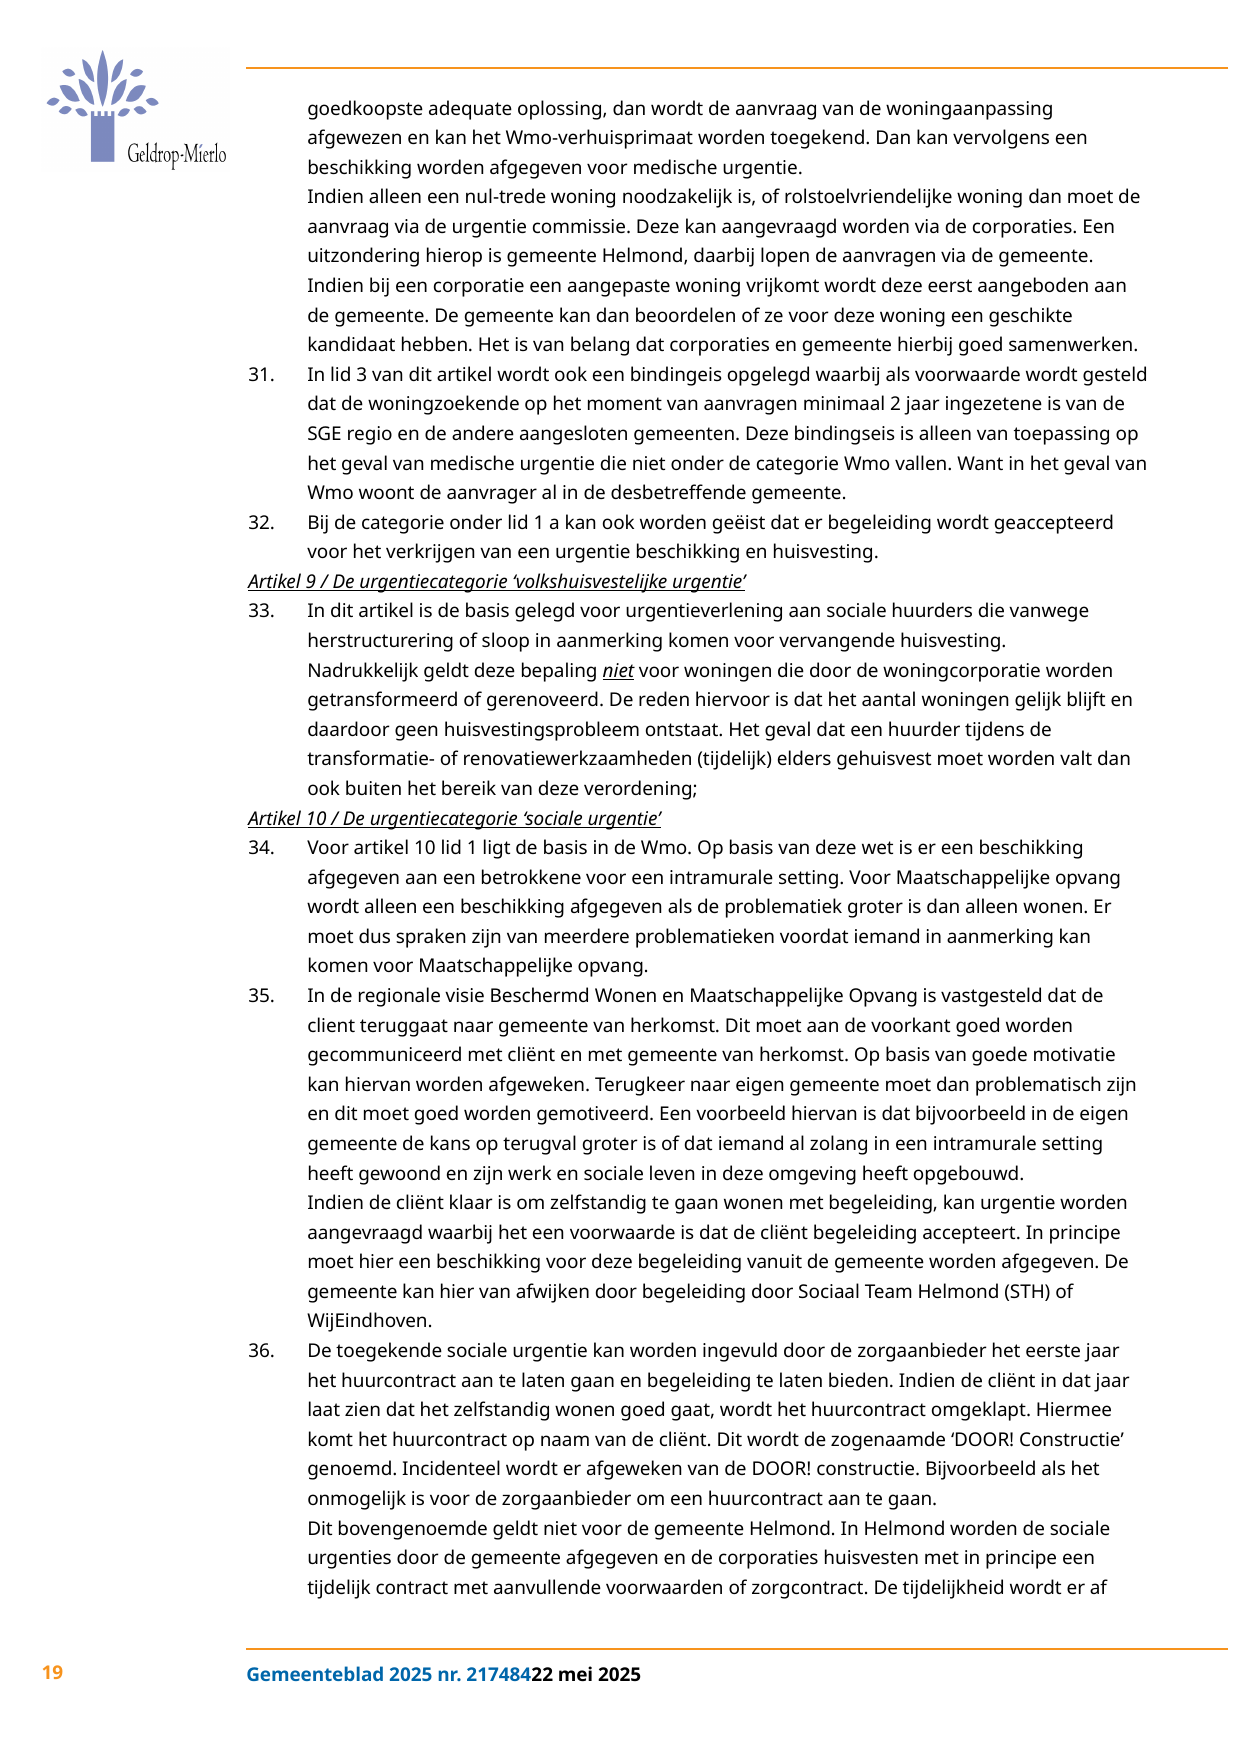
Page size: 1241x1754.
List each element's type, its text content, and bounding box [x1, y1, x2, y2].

list De toegekende sociale urgentie kan worden ingevuld door de zorgaanbieder het eerste jaar het huurcontract aan te laten gaan en begeleiding te laten bieden. Indien de cliënt in dat jaar laat zien dat het zelfstandig wonen goed gaat, wordt het huurcontract omgeklapt. Hiermee komt het huurcontract op naam van de cliënt. Dit wordt de zogenaamde ‘DOOR! Constructie’ genoemd. Incidenteel wordt er afgeweken van de DOOR! constructie. Bijvoorbeeld als het onmogelijk is voor de zorgaanbieder om een huurcontract aan te gaan. [248, 1337, 1152, 1511]
list Indien alleen een nul-trede woning noodzakelijk is, of rolstoelvriendelijke woning dan moet de aanvraag via de urgentie commissie. Deze kan aangevraagd worden via de corporaties. Een uitzondering hierop is gemeente Helmond, daarbij lopen de aanvragen via de gemeente. [248, 183, 1152, 268]
text Artikel 10 / De urgentiecategorie ‘sociale urgentie’ [248, 805, 1152, 831]
list Dit bovengenoemde geldt niet voor de gemeente Helmond. In Helmond worden de sociale urgenties door de gemeente afgegeven en de corporaties huisvesten met in principe een tijdelijk contract met aanvullende voorwaarden of zorgcontract. De tijdelijkheid wordt er af [248, 1515, 1152, 1600]
list In de regionale visie Beschermd Wonen en Maatschappelijke Opvang is vastgesteld dat de client teruggaat naar gemeente van herkomst. Dit moet aan de voorkant goed worden gecommuniceerd met cliënt en met gemeente van herkomst. Op basis van goede motivatie kan hiervan worden afgeweken. Terugkeer naar eigen gemeente moet dan problematisch zijn en dit moet goed worden gemotiveerd. Een voorbeeld hiervan is dat bijvoorbeeld in de eigen gemeente de kans op terugval groter is of dat iemand al zolang in een intramurale setting heeft gewoond en zijn werk en sociale leven in deze omgeving heeft opgebouwd. [248, 982, 1152, 1186]
list In lid 3 van dit artikel wordt ook een bindingeis opgelegd waarbij als voorwaarde wordt gesteld dat de woningzoekende op het moment van aanvragen minimaal 2 jaar ingezetene is van de SGE regio en de andere aangesloten gemeenten. Deze bindingseis is alleen van toepassing op het geval van medische urgentie die niet onder de categorie Wmo vallen. Want in het geval van Wmo woont de aanvrager al in de desbetreffende gemeente. [248, 361, 1152, 505]
text Artikel 9 / De urgentiecategorie ‘volkshuisvestelijke urgentie’ [248, 568, 1152, 594]
list Bij de categorie onder lid 1 a kan ook worden geëist dat er begeleiding wordt geaccepteerd voor het verkrijgen van een urgentie beschikking en huisvesting. [248, 509, 1152, 564]
list In dit artikel is de basis gelegd voor urgentieverlening aan sociale huurders die vanwege herstructurering of sloop in aanmerking komen voor vervangende huisvesting. [248, 598, 1152, 653]
list Voor artikel 10 lid 1 ligt de basis in de Wmo. Op basis van deze wet is er een beschikking afgegeven aan een betrokkene voor een intramurale setting. Voor Maatschappelijke opvang wordt alleen een beschikking afgegeven als de problematiek groter is dan alleen wonen. Er moet dus spraken zijn van meerdere problematieken voordat iemand in aanmerking kan komen voor Maatschappelijke opvang. [248, 834, 1152, 978]
list Nadrukkelijk geldt deze bepaling niet voor woningen die door de woningcorporatie worden getransformeerd of gerenoveerd. De reden hiervoor is dat het aantal woningen gelijk blijft en daardoor geen huisvestingsprobleem ontstaat. Het geval dat een huurder tijdens de transformatie- of renovatiewerkzaamheden (tijdelijk) elders gehuisvest moet worden valt dan ook buiten het bereik van deze verordening; [248, 657, 1152, 801]
picture [41, 47, 231, 172]
list goedkoopste adequate oplossing, dan wordt de aanvraag van de woningaanpassing afgewezen en kan het Wmo-verhuisprimaat worden toegekend. Dan kan vervolgens een beschikking worden afgegeven voor medische urgentie. [248, 95, 1152, 180]
list Indien bij een corporatie een aangepaste woning vrijkomt wordt deze eerst aangeboden aan de gemeente. De gemeente kan dan beoordelen of ze voor deze woning een geschikte kandidaat hebben. Het is van belang dat corporaties en gemeente hierbij goed samenwerken. [248, 272, 1152, 357]
list Indien de cliënt klaar is om zelfstandig te gaan wonen met begeleiding, kan urgentie worden aangevraagd waarbij het een voorwaarde is dat de cliënt begeleiding accepteert. In principe moet hier een beschikking voor deze begeleiding vanuit de gemeente worden afgegeven. De gemeente kan hier van afwijken door begeleiding door Sociaal Team Helmond (STH) of WijEindhoven. [248, 1189, 1152, 1333]
